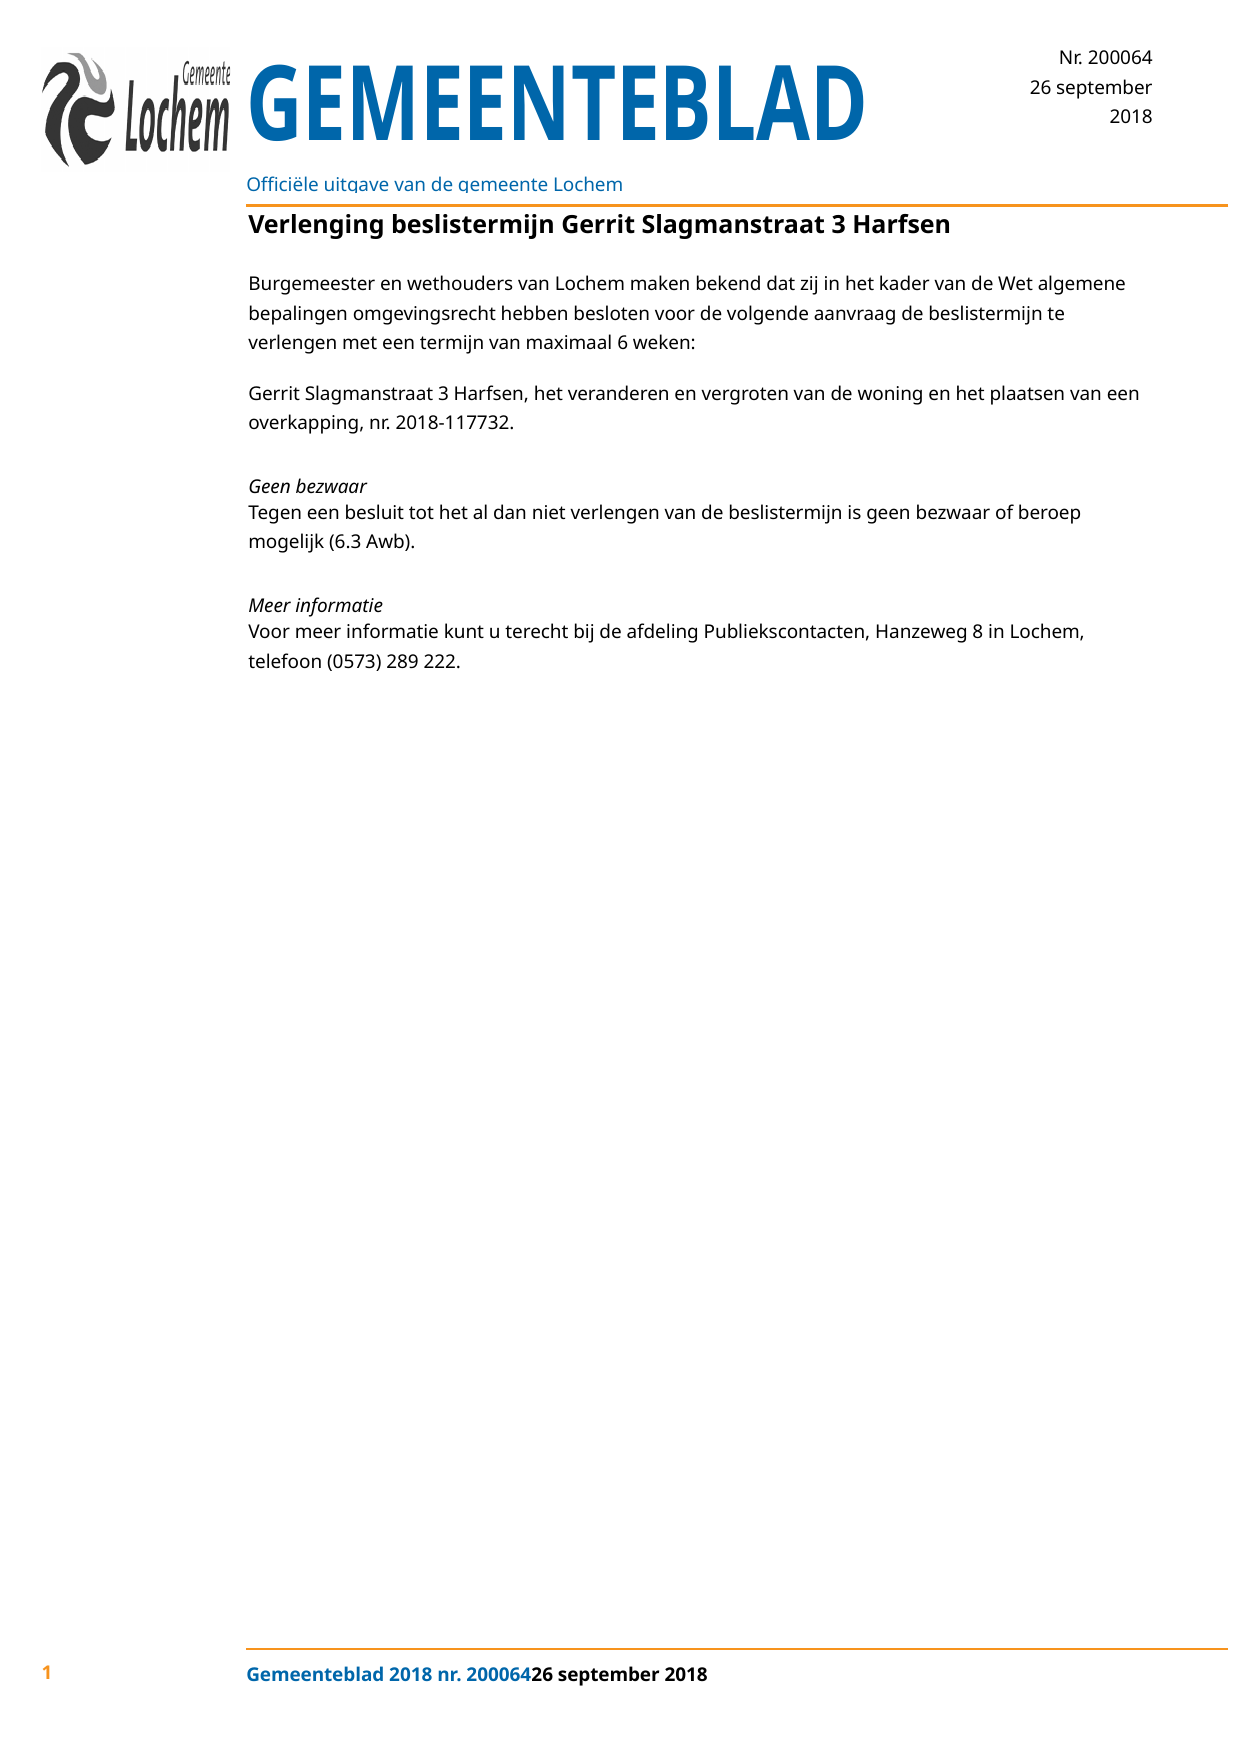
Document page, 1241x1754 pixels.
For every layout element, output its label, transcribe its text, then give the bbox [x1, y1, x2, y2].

text Burgemeester en wethouders van Lochem maken bekend dat zij in het kader van de Wet algemene bepalingen omgevingsrecht hebben besloten voor de volgende aanvraag de beslistermijn te verlengen met een termijn van maximaal 6 weken: [248, 270, 1152, 355]
text Geen bezwaar [248, 473, 1152, 499]
text Verlenging beslistermijn Gerrit Slagmanstraat 3 Harfsen [248, 207, 1152, 241]
picture [41, 47, 231, 172]
text Gerrit Slagmanstraat 3 Harfsen, het veranderen en vergroten van de woning en het plaatsen van een overkapping, nr. 2018-117732. [248, 380, 1152, 435]
text Tegen een besluit tot het al dan niet verlengen van de beslistermijn is geen bezwaar of beroep mogelijk (6.3 Awb). [248, 499, 1152, 554]
text Meer informatie [248, 593, 1152, 618]
text Voor meer informatie kunt u terecht bij de afdeling Publiekscontacten, Hanzeweg 8 in Lochem, telefoon (0573) 289 222. [248, 618, 1152, 674]
